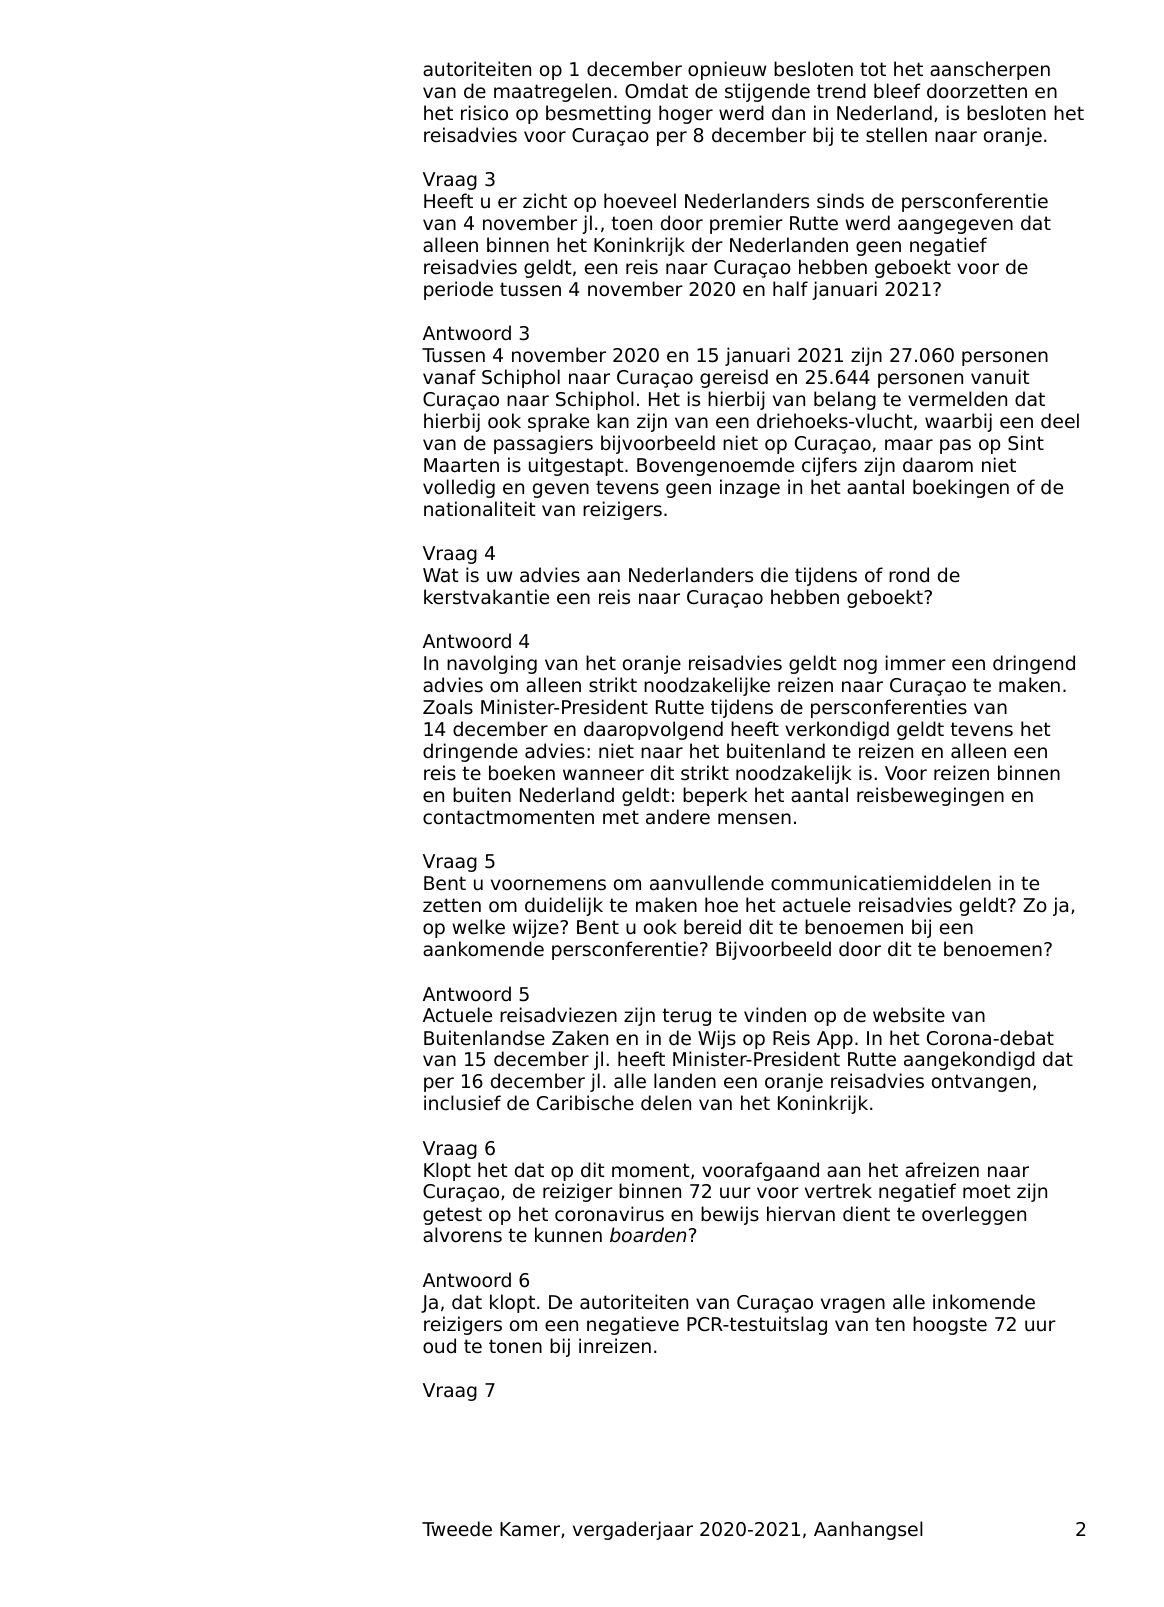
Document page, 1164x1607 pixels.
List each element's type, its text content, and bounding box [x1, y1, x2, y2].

text Ja, dat klopt. De autoriteiten van Curaçao vragen alle inkomende reizigers om een negatieve PCR-testuitslag van ten hoogste 72 uur oud te tonen bij inreizen. [422, 1292, 1087, 1357]
text Vraag 5 [422, 851, 1087, 873]
text autoriteiten op 1 december opnieuw besloten tot het aanscherpen van de maatregelen. Omdat de stijgende trend bleef doorzetten en het risico op besmetting hoger werd dan in Nederland, is besloten het reisadvies voor Curaçao per 8 december bij te stellen naar oranje. [422, 59, 1087, 147]
text Antwoord 3 [422, 323, 1087, 345]
text Wat is uw advies aan Nederlanders die tijdens of rond de kerstvakantie een reis naar Curaçao hebben geboekt? [422, 565, 1087, 609]
text In navolging van het oranje reisadvies geldt nog immer een dringend advies om alleen strikt noodzakelijke reizen naar Curaçao te maken. Zoals Minister-President Rutte tijdens de persconferenties van 14 december en daaropvolgend heeft verkondigd geldt tevens het dringende advies: niet naar het buitenland te reizen en alleen een reis te boeken wanneer dit strikt noodzakelijk is. Voor reizen binnen en buiten Nederland geldt: beperk het aantal reisbewegingen en contactmomenten met andere mensen. [422, 653, 1087, 829]
text Klopt het dat op dit moment, voorafgaand aan het afreizen naar Curaçao, de reiziger binnen 72 uur voor vertrek negatief moet zijn getest op het coronavirus en bewijs hiervan dient te overleggen alvorens te kunnen boarden? [422, 1159, 1087, 1247]
text Vraag 6 [422, 1137, 1087, 1159]
text Actuele reisadviezen zijn terug te vinden op de website van Buitenlandse Zaken en in de Wijs op Reis App. In het Corona-debat van 15 december jl. heeft Minister-President Rutte aangekondigd dat per 16 december jl. alle landen een oranje reisadvies ontvangen, inclusief de Caribische delen van het Koninkrijk. [422, 1005, 1087, 1115]
text Antwoord 6 [422, 1269, 1087, 1292]
text Bent u voornemens om aanvullende communicatiemiddelen in te zetten om duidelijk te maken hoe het actuele reisadvies geldt? Zo ja, op welke wijze? Bent u ook bereid dit te benoemen bij een aankomende persconferentie? Bijvoorbeeld door dit te benoemen? [422, 873, 1087, 961]
text Heeft u er zicht op hoeveel Nederlanders sinds de persconferentie van 4 november jl., toen door premier Rutte werd aangegeven dat alleen binnen het Koninkrijk der Nederlanden geen negatief reisadvies geldt, een reis naar Curaçao hebben geboekt voor de periode tussen 4 november 2020 en half januari 2021? [422, 191, 1087, 301]
text Vraag 4 [422, 543, 1087, 565]
text Antwoord 4 [422, 631, 1087, 653]
text Vraag 3 [422, 169, 1087, 191]
text Vraag 7 [422, 1380, 1087, 1402]
text Antwoord 5 [422, 983, 1087, 1005]
text Tussen 4 november 2020 en 15 januari 2021 zijn 27.060 personen vanaf Schiphol naar Curaçao gereisd en 25.644 personen vanuit Curaçao naar Schiphol. Het is hierbij van belang te vermelden dat hierbij ook sprake kan zijn van een driehoeks-vlucht, waarbij een deel van de passagiers bijvoorbeeld niet op Curaçao, maar pas op Sint Maarten is uitgestapt. Bovengenoemde cijfers zijn daarom niet volledig en geven tevens geen inzage in het aantal boekingen of de nationaliteit van reizigers. [422, 345, 1087, 521]
